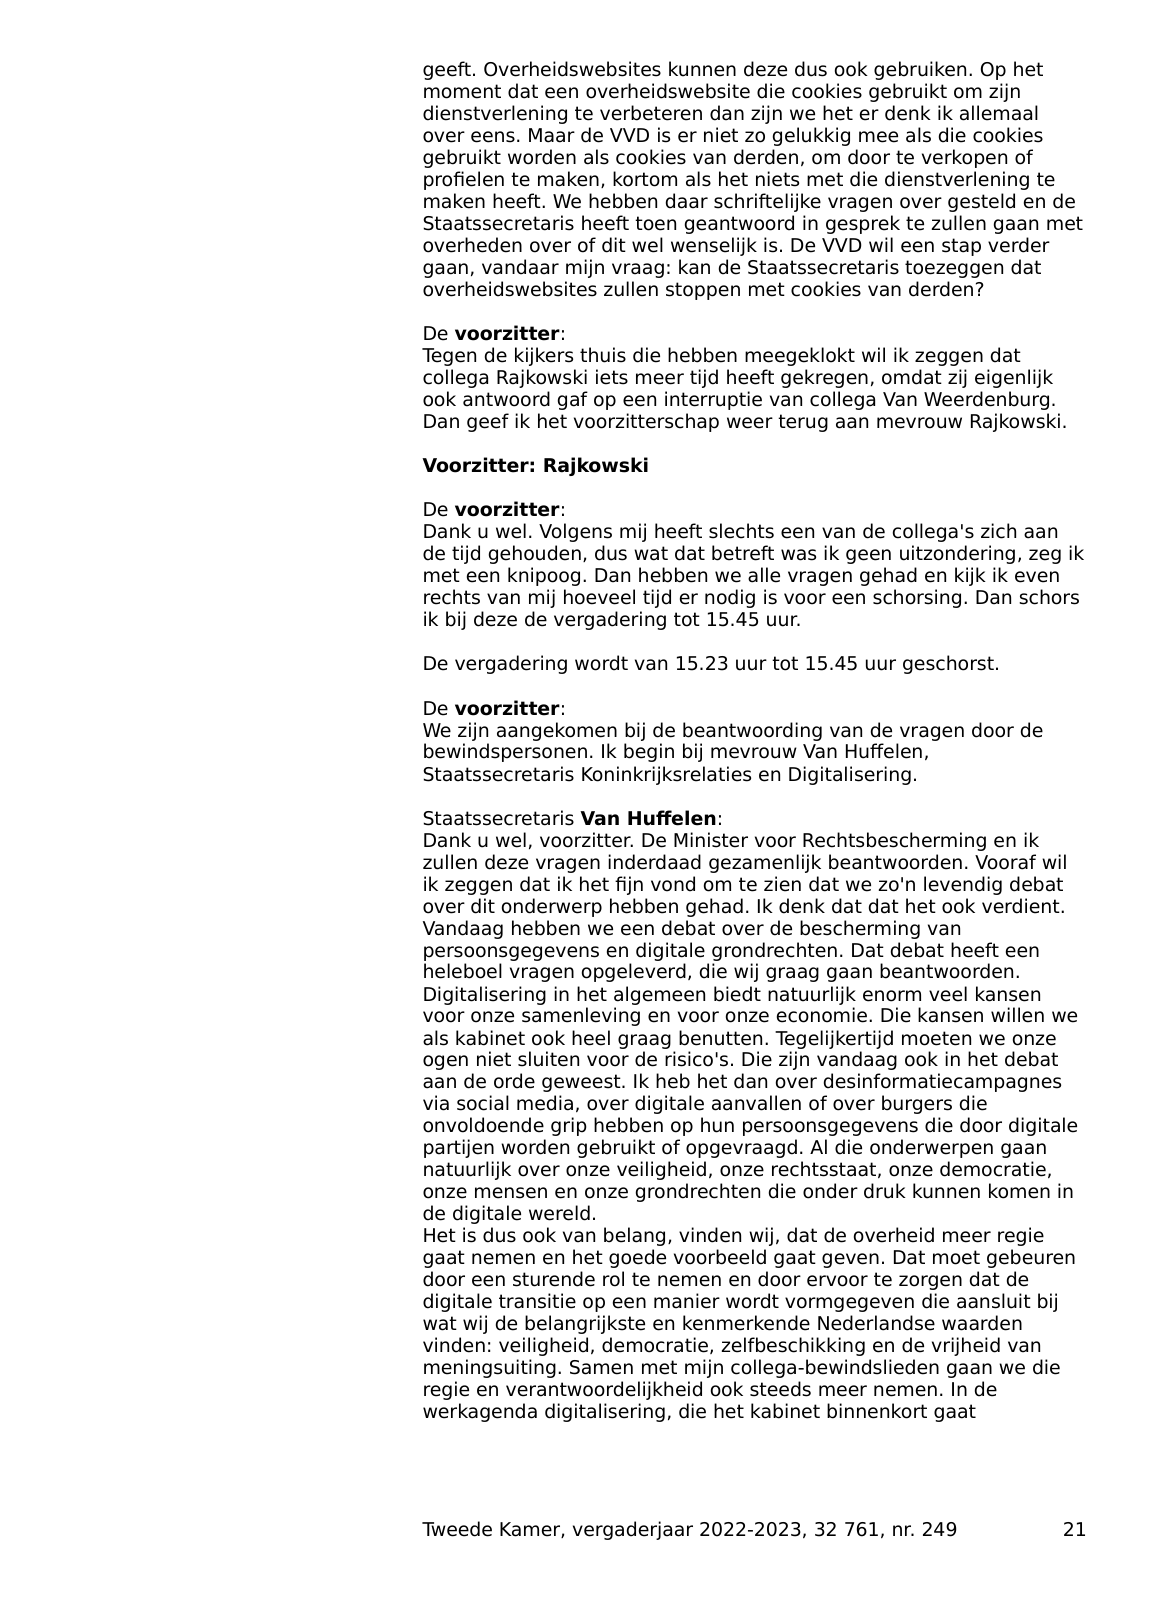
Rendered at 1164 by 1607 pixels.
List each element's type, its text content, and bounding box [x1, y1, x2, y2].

text We zijn aangekomen bij de beantwoording van de vragen door de bewindspersonen. Ik begin bij mevrouw Van Huffelen, Staatssecretaris Koninkrijksrelaties en Digitalisering. [422, 719, 1087, 785]
text De vergadering wordt van 15.23 uur tot 15.45 uur geschorst. [422, 653, 1087, 675]
text geeft. Overheidswebsites kunnen deze dus ook gebruiken. Op het moment dat een overheidswebsite die cookies gebruikt om zijn dienstverlening te verbeteren dan zijn we het er denk ik allemaal over eens. Maar de VVD is er niet zo gelukkig mee als die cookies gebruikt worden als cookies van derden, om door te verkopen of profielen te maken, kortom als het niets met die dienstverlening te maken heeft. We hebben daar schriftelijke vragen over gesteld en de Staatssecretaris heeft toen geantwoord in gesprek te zullen gaan met overheden over of dit wel wenselijk is. De VVD wil een stap verder gaan, vandaar mijn vraag: kan de Staatssecretaris toezeggen dat overheidswebsites zullen stoppen met cookies van derden? [422, 59, 1087, 301]
text Dank u wel. Volgens mij heeft slechts een van de collega's zich aan de tijd gehouden, dus wat dat betreft was ik geen uitzondering, zeg ik met een knipoog. Dan hebben we alle vragen gehad en kijk ik even rechts van mij hoeveel tijd er nodig is voor een schorsing. Dan schors ik bij deze de vergadering tot 15.45 uur. [422, 521, 1087, 631]
text Tegen de kijkers thuis die hebben meegeklokt wil ik zeggen dat collega Rajkowski iets meer tijd heeft gekregen, omdat zij eigenlijk ook antwoord gaf op een interruptie van collega Van Weerdenburg. Dan geef ik het voorzitterschap weer terug aan mevrouw Rajkowski. [422, 345, 1087, 433]
text Staatssecretaris Van Huffelen: [422, 808, 1087, 829]
text De voorzitter: [422, 323, 1087, 345]
text De voorzitter: [422, 499, 1087, 521]
text Dank u wel, voorzitter. De Minister voor Rechtsbescherming en ik zullen deze vragen inderdaad gezamenlijk beantwoorden. Vooraf wil ik zeggen dat ik het fijn vond om te zien dat we zo'n levendig debat over dit onderwerp hebben gehad. Ik denk dat dat het ook verdient. Vandaag hebben we een debat over de bescherming van persoonsgegevens en digitale grondrechten. Dat debat heeft een heleboel vragen opgeleverd, die wij graag gaan beantwoorden. [422, 829, 1087, 983]
text Digitalisering in het algemeen biedt natuurlijk enorm veel kansen voor onze samenleving en voor onze economie. Die kansen willen we als kabinet ook heel graag benutten. Tegelijkertijd moeten we onze ogen niet sluiten voor de risico's. Die zijn vandaag ook in het debat aan de orde geweest. Ik heb het dan over desinformatiecampagnes via social media, over digitale aanvallen of over burgers die onvoldoende grip hebben op hun persoonsgegevens die door digitale partijen worden gebruikt of opgevraagd. Al die onderwerpen gaan natuurlijk over onze veiligheid, onze rechtsstaat, onze democratie, onze mensen en onze grondrechten die onder druk kunnen komen in de digitale wereld. [422, 983, 1087, 1225]
subtitle Voorzitter: Rajkowski [422, 455, 1087, 477]
text Het is dus ook van belang, vinden wij, dat de overheid meer regie gaat nemen en het goede voorbeeld gaat geven. Dat moet gebeuren door een sturende rol te nemen en door ervoor te zorgen dat de digitale transitie op een manier wordt vormgegeven die aansluit bij wat wij de belangrijkste en kenmerkende Nederlandse waarden vinden: veiligheid, democratie, zelfbeschikking en de vrijheid van meningsuiting. Samen met mijn collega-bewindslieden gaan we die regie en verantwoordelijkheid ook steeds meer nemen. In de werkagenda digitalisering, die het kabinet binnenkort gaat [422, 1225, 1087, 1423]
text De voorzitter: [422, 697, 1087, 719]
